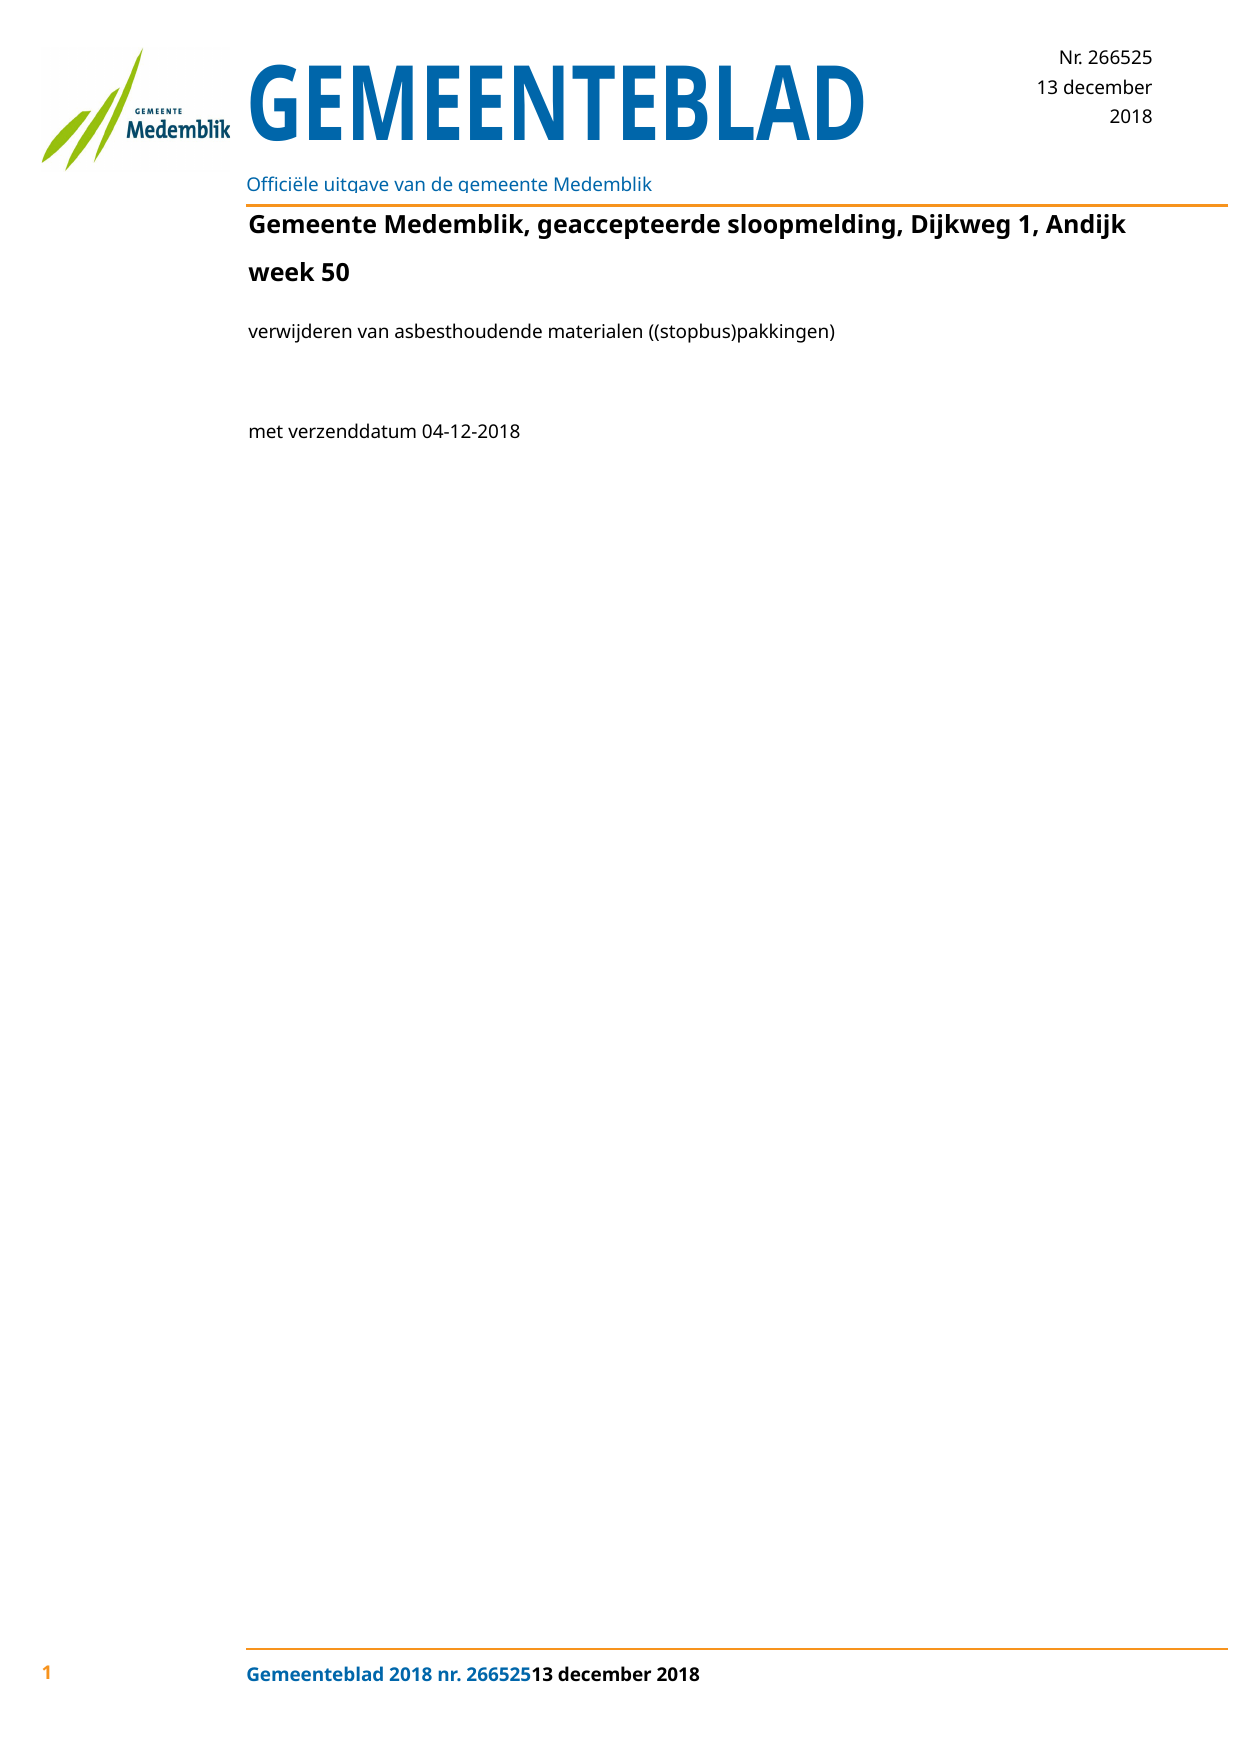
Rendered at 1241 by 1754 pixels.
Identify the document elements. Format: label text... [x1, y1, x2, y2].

picture [41, 47, 231, 172]
text Gemeente Medemblik, geaccepteerde sloopmelding, Dijkweg 1, Andijk week 50 [248, 207, 1152, 288]
text verwijderen van asbesthoudende materialen ((stopbus)pakkingen) [248, 318, 1152, 344]
text met verzenddatum 04-12-2018 [248, 419, 1152, 444]
